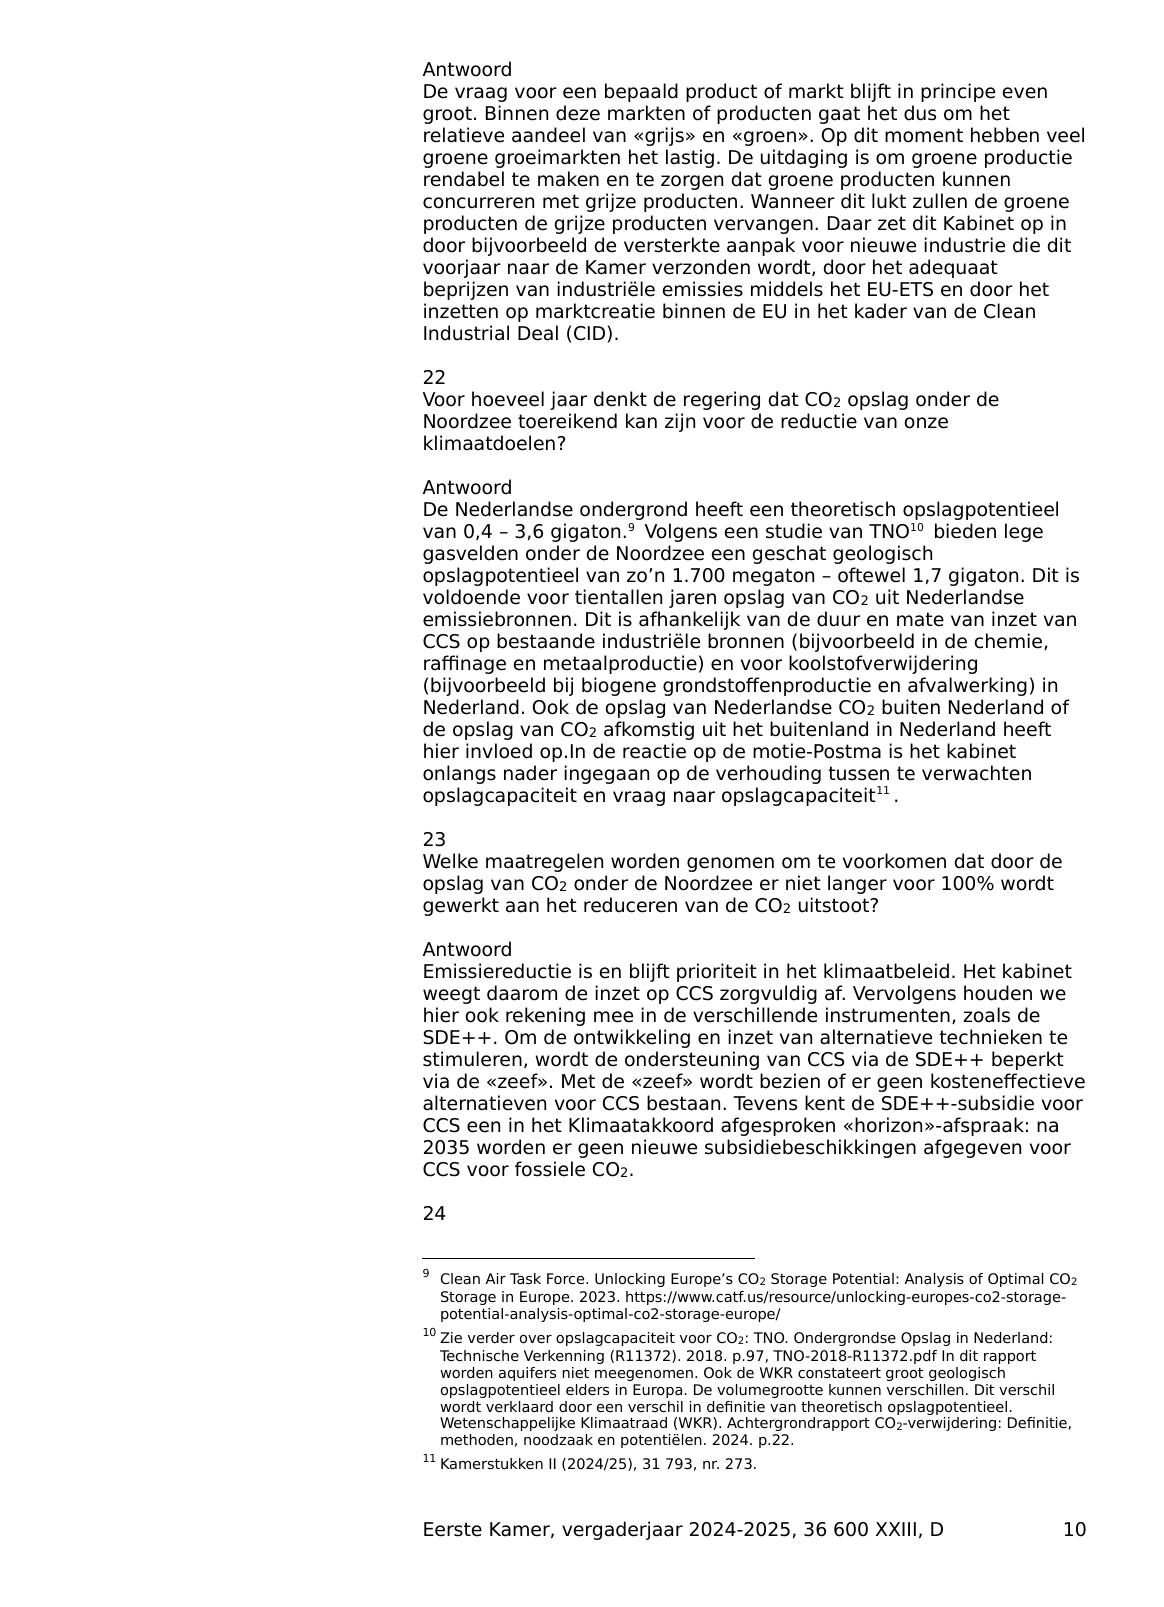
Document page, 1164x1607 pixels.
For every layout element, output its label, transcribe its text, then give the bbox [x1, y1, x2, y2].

text Zie verder over opslagcapaciteit voor CO2: TNO. Ondergrondse Opslag in Nederland: Technische Verkenning (R11372). 2018. p.97, TNO-2018-R11372.pdf In dit rapport worden aquifers niet meegenomen. Ook de WKR constateert groot geologisch opslagpotentieel elders in Europa. De volumegrootte kunnen verschillen. Dit verschil wordt verklaard door een verschil in definitie van theoretisch opslagpotentieel. Wetenschappelijke Klimaatraad (WKR). Achtergrondrapport CO2-verwijdering: Definitie, methoden, noodzaak en potentiëlen. 2024. p.22. [422, 1326, 1087, 1449]
text Antwoord [422, 939, 1087, 961]
text De vraag voor een bepaald product of markt blijft in principe even groot. Binnen deze markten of producten gaat het dus om het relatieve aandeel van «grijs» en «groen». Op dit moment hebben veel groene groeimarkten het lastig. De uitdaging is om groene productie rendabel te maken en te zorgen dat groene producten kunnen concurreren met grijze producten. Wanneer dit lukt zullen de groene producten de grijze producten vervangen. Daar zet dit Kabinet op in door bijvoorbeeld de versterkte aanpak voor nieuwe industrie die dit voorjaar naar de Kamer verzonden wordt, door het adequaat beprijzen van industriële emissies middels het EU-ETS en door het inzetten op marktcreatie binnen de EU in het kader van de Clean Industrial Deal (CID). [422, 81, 1087, 345]
text Emissiereductie is en blijft prioriteit in het klimaatbeleid. Het kabinet weegt daarom de inzet op CCS zorgvuldig af. Vervolgens houden we hier ook rekening mee in de verschillende instrumenten, zoals de SDE++. Om de ontwikkeling en inzet van alternatieve technieken te stimuleren, wordt de ondersteuning van CCS via de SDE++ beperkt via de «zeef». Met de «zeef» wordt bezien of er geen kosteneffectieve alternatieven voor CCS bestaan. Tevens kent de SDE++-subsidie voor CCS een in het Klimaatakkoord afgesproken «horizon»-afspraak: na 2035 worden er geen nieuwe subsidiebeschikkingen afgegeven voor CCS voor fossiele CO2. [422, 961, 1087, 1181]
text Kamerstukken II (2024/25), 31 793, nr. 273. [422, 1452, 1087, 1474]
text 23 [422, 829, 1087, 851]
text 22 [422, 367, 1087, 389]
text Antwoord [422, 59, 1087, 81]
text Clean Air Task Force. Unlocking Europe’s CO2 Storage Potential: Analysis of Optimal CO2 Storage in Europe. 2023. https://www.catf.us/resource/unlocking-europes-co2-storage-potential-analysis-optimal-co2-storage-europe/ [422, 1267, 1087, 1323]
text Antwoord [422, 477, 1087, 499]
text Welke maatregelen worden genomen om te voorkomen dat door de opslag van CO2 onder de Noordzee er niet langer voor 100% wordt gewerkt aan het reduceren van de CO2 uitstoot? [422, 851, 1087, 917]
text 24 [422, 1203, 1087, 1225]
text De Nederlandse ondergrond heeft een theoretisch opslagpotentieel van 0,4 – 3,6 gigaton. Volgens een studie van TNO bieden lege gasvelden onder de Noordzee een geschat geologisch opslagpotentieel van zo’n 1.700 megaton – oftewel 1,7 gigaton. Dit is voldoende voor tientallen jaren opslag van CO2 uit Nederlandse emissiebronnen. Dit is afhankelijk van de duur en mate van inzet van CCS op bestaande industriële bronnen (bijvoorbeeld in de chemie, raffinage en metaalproductie) en voor koolstofverwijdering (bijvoorbeeld bij biogene grondstoffenproductie en afvalwerking) in Nederland. Ook de opslag van Nederlandse CO2 buiten Nederland of de opslag van CO2 afkomstig uit het buitenland in Nederland heeft hier invloed op.In de reactie op de motie-Postma is het kabinet onlangs nader ingegaan op de verhouding tussen te verwachten opslagcapaciteit en vraag naar opslagcapaciteit. [422, 499, 1087, 807]
text Voor hoeveel jaar denkt de regering dat CO2 opslag onder de Noordzee toereikend kan zijn voor de reductie van onze klimaatdoelen? [422, 389, 1087, 455]
